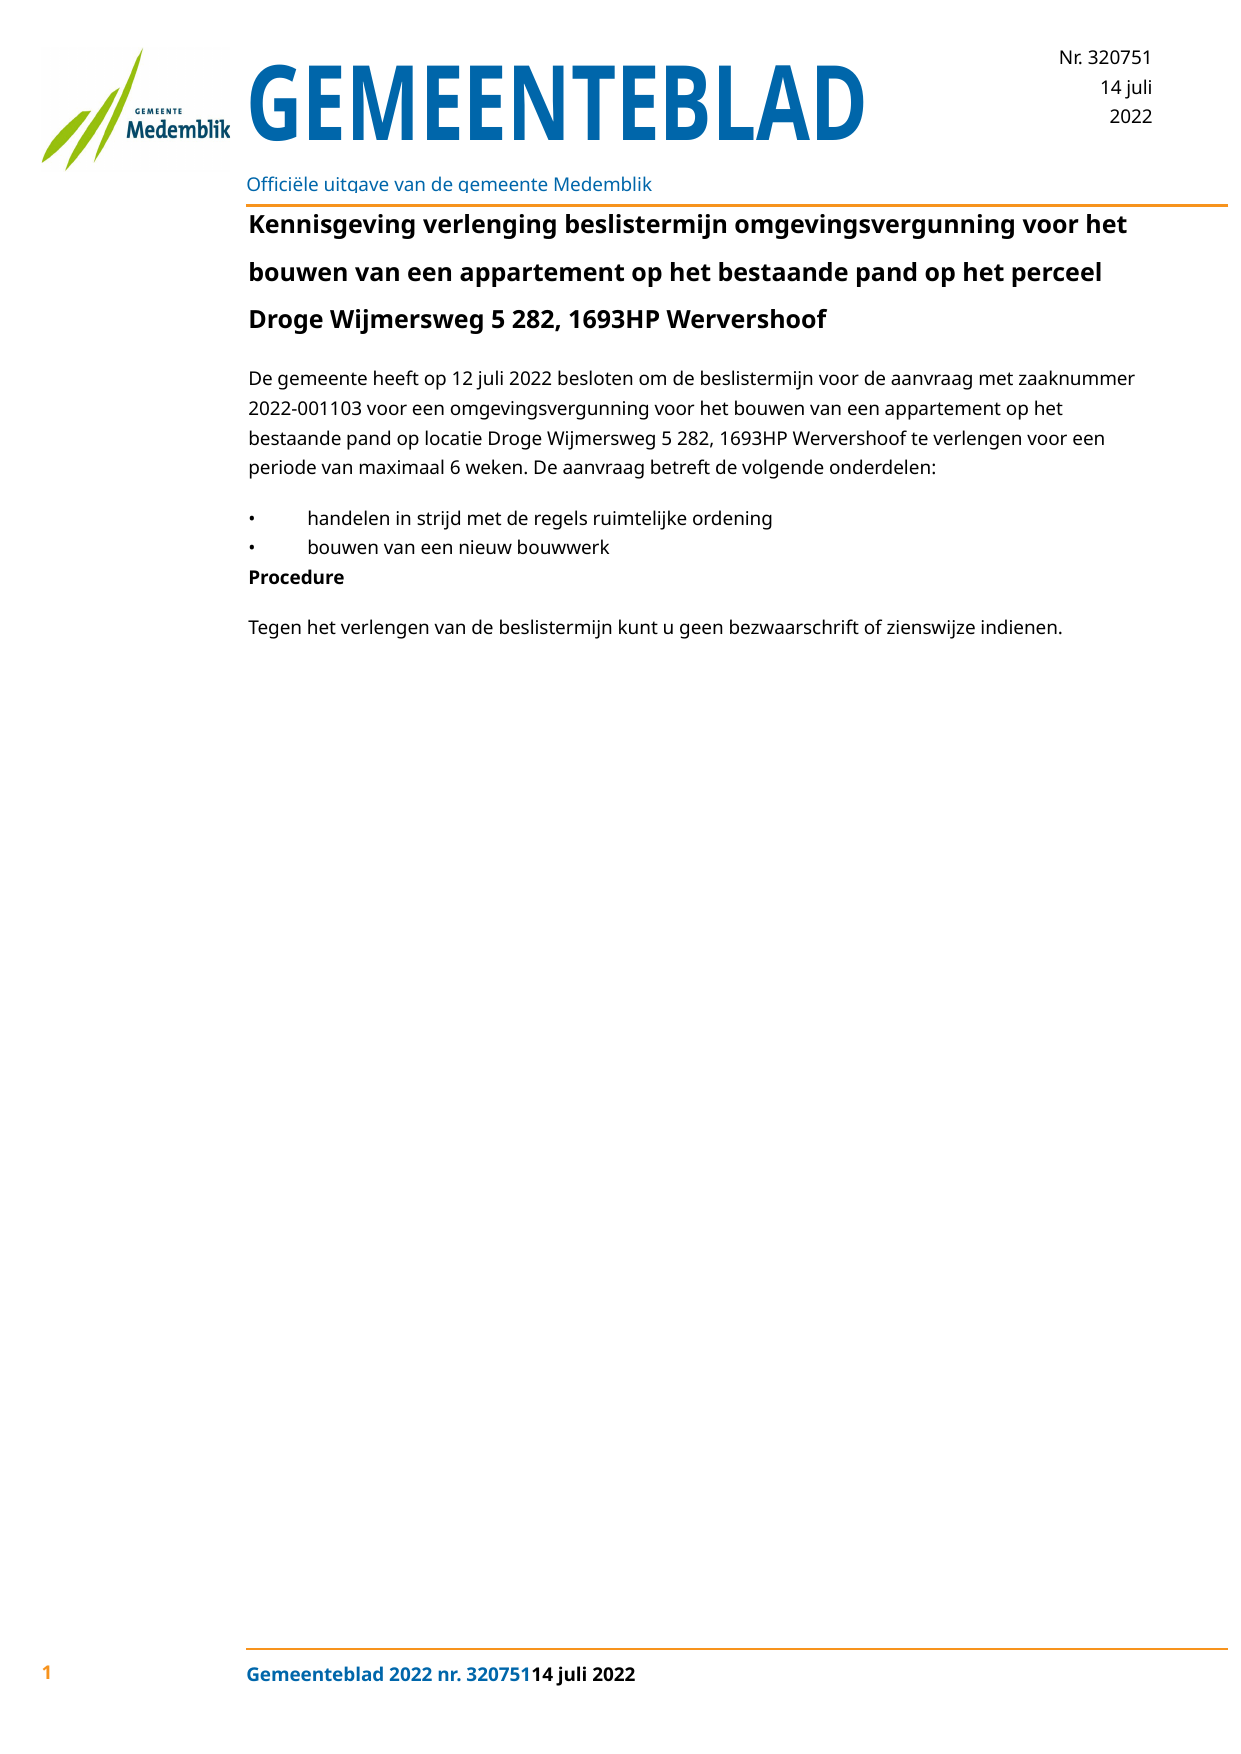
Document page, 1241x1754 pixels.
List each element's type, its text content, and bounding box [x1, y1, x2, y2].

list bouwen van een nieuw bouwwerk [248, 534, 1152, 560]
text Kennisgeving verlenging beslistermijn omgevingsvergunning voor het bouwen van een appartement op het bestaande pand op het perceel Droge Wijmersweg 5 282, 1693HP Wervershoof [248, 207, 1152, 336]
text Procedure [248, 564, 1152, 589]
picture [41, 47, 231, 172]
text Tegen het verlengen van de beslistermijn kunt u geen bezwaarschrift of zienswijze indienen. [248, 614, 1152, 640]
text De gemeente heeft op 12 juli 2022 besloten om de beslistermijn voor de aanvraag met zaaknummer 2022-001103 voor een omgevingsvergunning voor het bouwen van een appartement op het bestaande pand op locatie Droge Wijmersweg 5 282, 1693HP Wervershoof te verlengen voor een periode van maximaal 6 weken. De aanvraag betreft de volgende onderdelen: [248, 366, 1152, 480]
list handelen in strijd met de regels ruimtelijke ordening [248, 505, 1152, 530]
